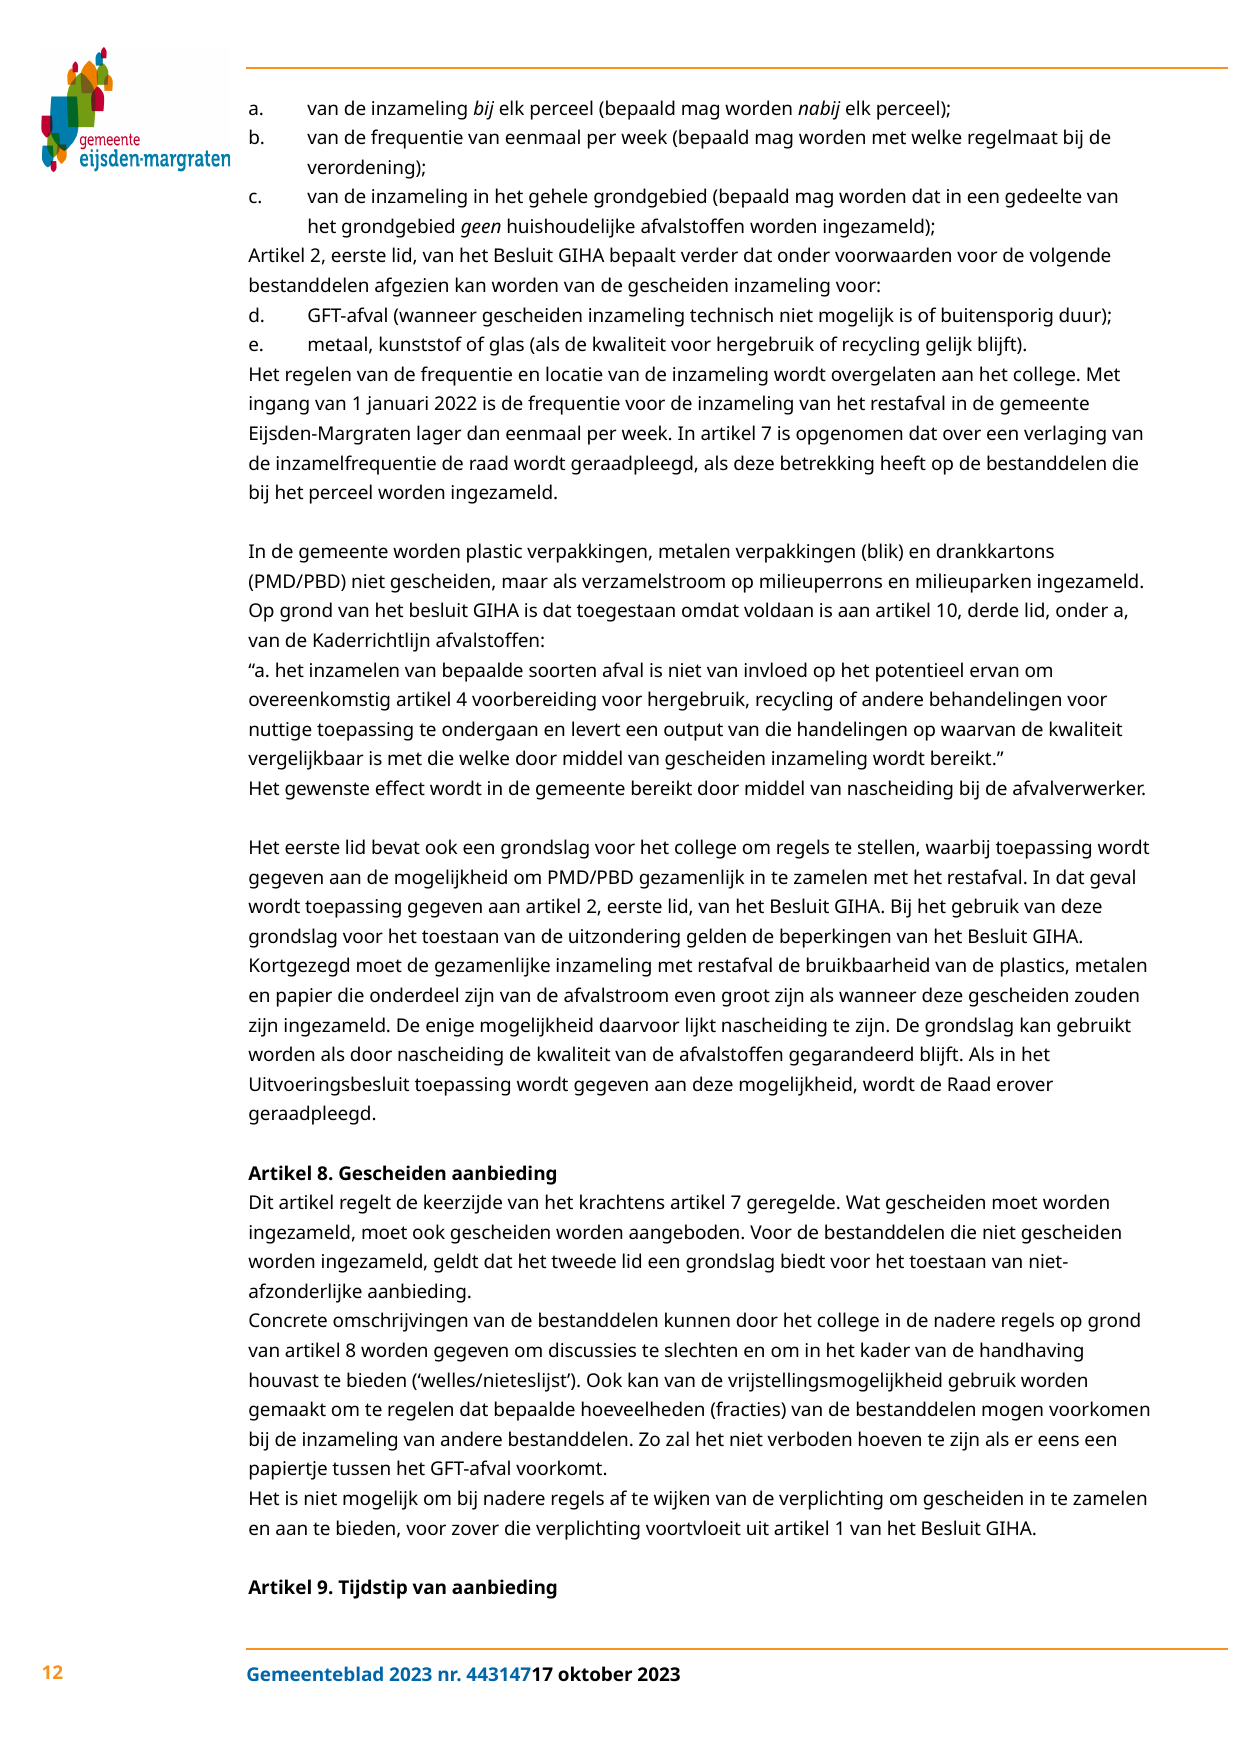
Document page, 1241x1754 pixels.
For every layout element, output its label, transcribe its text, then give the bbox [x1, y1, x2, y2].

list van de inzameling in het gehele grondgebied (bepaald mag worden dat in een gedeelte van het grondgebied geen huishoudelijke afvalstoffen worden ingezameld); [248, 183, 1152, 239]
text “a. het inzamelen van bepaalde soorten afval is niet van invloed op het potentieel ervan om overeenkomstig artikel 4 voorbereiding voor hergebruik, recycling of andere behandelingen voor nuttige toepassing te ondergaan en levert een output van die handelingen op waarvan de kwaliteit vergelijkbaar is met die welke door middel van gescheiden inzameling wordt bereikt.” [248, 657, 1152, 771]
picture [41, 47, 231, 172]
text In de gemeente worden plastic verpakkingen, metalen verpakkingen (blik) en drankkartons (PMD/PBD) niet gescheiden, maar als verzamelstroom op milieuperrons en milieuparken ingezameld. Op grond van het besluit GIHA is dat toegestaan omdat voldaan is aan artikel 10, derde lid, onder a, van de Kaderrichtlijn afvalstoffen: [248, 538, 1152, 653]
text Het is niet mogelijk om bij nadere regels af te wijken van de verplichting om gescheiden in te zamelen en aan te bieden, voor zover die verplichting voortvloeit uit artikel 1 van het Besluit GIHA. [248, 1485, 1152, 1541]
list van de frequentie van eenmaal per week (bepaald mag worden met welke regelmaat bij de verordening); [248, 124, 1152, 180]
text Artikel 9. Tijdstip van aanbieding [248, 1574, 1152, 1600]
list GFT-afval (wanneer gescheiden inzameling technisch niet mogelijk is of buitensporig duur); [248, 302, 1152, 328]
text Het regelen van de frequentie en locatie van de inzameling wordt overgelaten aan het college. Met ingang van 1 januari 2022 is de frequentie voor de inzameling van het restafval in de gemeente Eijsden-Margraten lager dan eenmaal per week. In artikel 7 is opgenomen dat over een verlaging van de inzamelfrequentie de raad wordt geraadpleegd, als deze betrekking heeft op de bestanddelen die bij het perceel worden ingezameld. [248, 361, 1152, 505]
list metaal, kunststof of glas (als de kwaliteit voor hergebruik of recycling gelijk blijft). [248, 331, 1152, 357]
text Dit artikel regelt de keerzijde van het krachtens artikel 7 geregelde. Wat gescheiden moet worden ingezameld, moet ook gescheiden worden aangeboden. Voor de bestanddelen die niet gescheiden worden ingezameld, geldt dat het tweede lid een grondslag biedt voor het toestaan van niet-afzonderlijke aanbieding. [248, 1189, 1152, 1304]
text Artikel 2, eerste lid, van het Besluit GIHA bepaalt verder dat onder voorwaarden voor de volgende bestanddelen afgezien kan worden van de gescheiden inzameling voor: [248, 243, 1152, 298]
list van de inzameling bij elk perceel (bepaald mag worden nabij elk perceel); [248, 95, 1152, 121]
text Het eerste lid bevat ook een grondslag voor het college om regels te stellen, waarbij toepassing wordt gegeven aan de mogelijkheid om PMD/PBD gezamenlijk in te zamelen met het restafval. In dat geval wordt toepassing gegeven aan artikel 2, eerste lid, van het Besluit GIHA. Bij het gebruik van deze grondslag voor het toestaan van de uitzondering gelden de beperkingen van het Besluit GIHA. Kortgezegd moet de gezamenlijke inzameling met restafval de bruikbaarheid van de plastics, metalen en papier die onderdeel zijn van de afvalstroom even groot zijn als wanneer deze gescheiden zouden zijn ingezameld. De enige mogelijkheid daarvoor lijkt nascheiding te zijn. De grondslag kan gebruikt worden als door nascheiding de kwaliteit van de afvalstoffen gegarandeerd blijft. Als in het Uitvoeringsbesluit toepassing wordt gegeven aan deze mogelijkheid, wordt de Raad erover geraadpleegd. [248, 834, 1152, 1126]
text Concrete omschrijvingen van de bestanddelen kunnen door het college in de nadere regels op grond van artikel 8 worden gegeven om discussies te slechten en om in het kader van de handhaving houvast te bieden (‘welles/nieteslijst’). Ook kan van de vrijstellingsmogelijkheid gebruik worden gemaakt om te regelen dat bepaalde hoeveelheden (fracties) van de bestanddelen mogen voorkomen bij de inzameling van andere bestanddelen. Zo zal het niet verboden hoeven te zijn als er eens een papiertje tussen het GFT-afval voorkomt. [248, 1308, 1152, 1481]
text Het gewenste effect wordt in de gemeente bereikt door middel van nascheiding bij de afvalverwerker. [248, 775, 1152, 801]
text Artikel 8. Gescheiden aanbieding [248, 1160, 1152, 1186]
